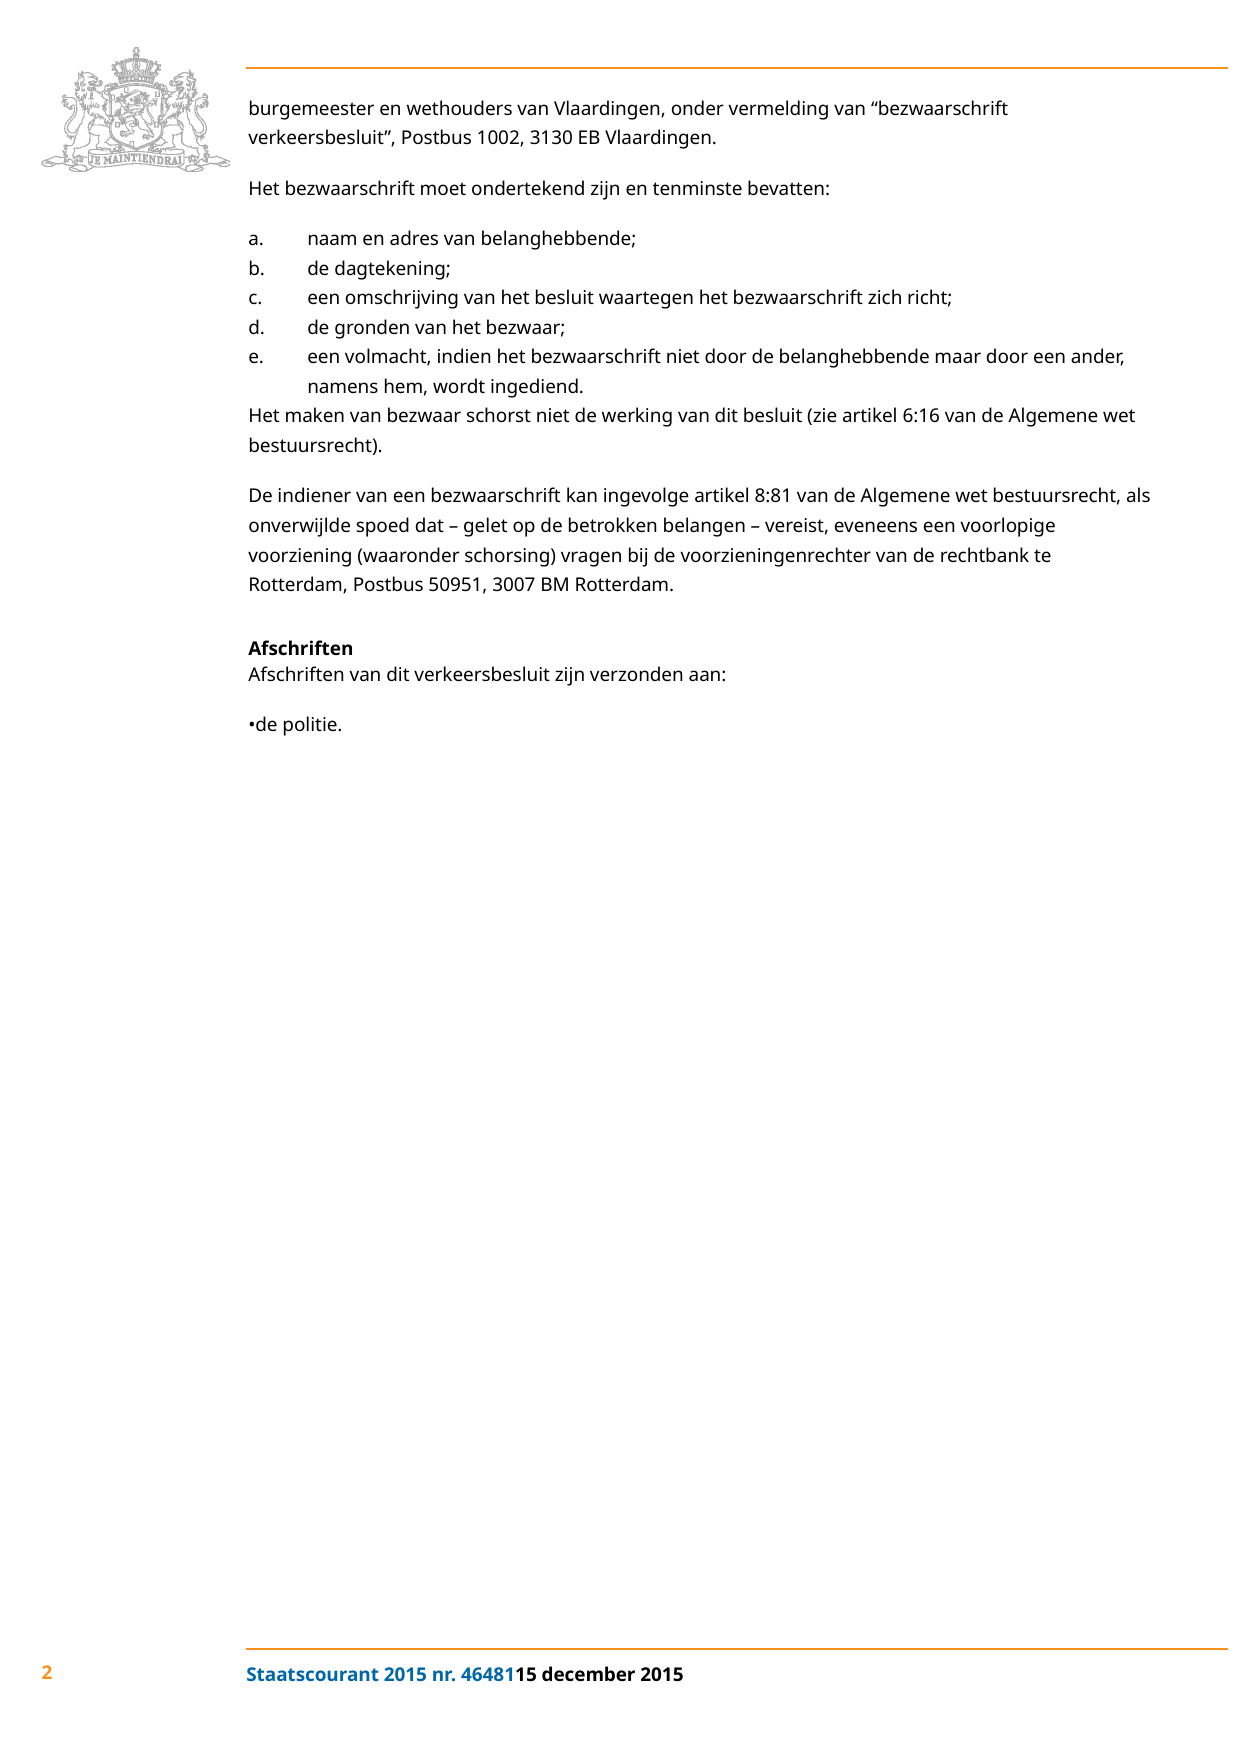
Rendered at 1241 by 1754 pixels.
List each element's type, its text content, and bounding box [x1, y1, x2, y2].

text De indiener van een bezwaarschrift kan ingevolge artikel 8:81 van de Algemene wet bestuursrecht, als onverwijlde spoed dat – gelet op de betrokken belangen – vereist, eveneens een voorlopige voorziening (waaronder schorsing) vragen bij de voorzieningenrechter van de rechtbank te Rotterdam, Postbus 50951, 3007 BM Rotterdam. [248, 483, 1152, 597]
text Het bezwaarschrift moet ondertekend zijn en tenminste bevatten: [248, 175, 1152, 201]
picture [41, 47, 231, 172]
list een volmacht, indien het bezwaarschrift niet door de belanghebbende maar door een ander, namens hem, wordt ingediend. [248, 343, 1152, 399]
list de dagtekening; [248, 255, 1152, 281]
text burgemeester en wethouders van Vlaardingen, onder vermelding van “bezwaarschrift verkeersbesluit”, Postbus 1002, 3130 EB Vlaardingen. [248, 95, 1152, 150]
text •de politie. [248, 712, 1152, 737]
list een omschrijving van het besluit waartegen het bezwaarschrift zich richt; [248, 284, 1152, 310]
list de gronden van het bezwaar; [248, 314, 1152, 340]
text Afschriften van dit verkeersbesluit zijn verzonden aan: [248, 661, 1152, 687]
text Afschriften [248, 635, 1152, 661]
text Het maken van bezwaar schorst niet de werking van dit besluit (zie artikel 6:16 van de Algemene wet bestuursrecht). [248, 403, 1152, 458]
list naam en adres van belanghebbende; [248, 225, 1152, 251]
